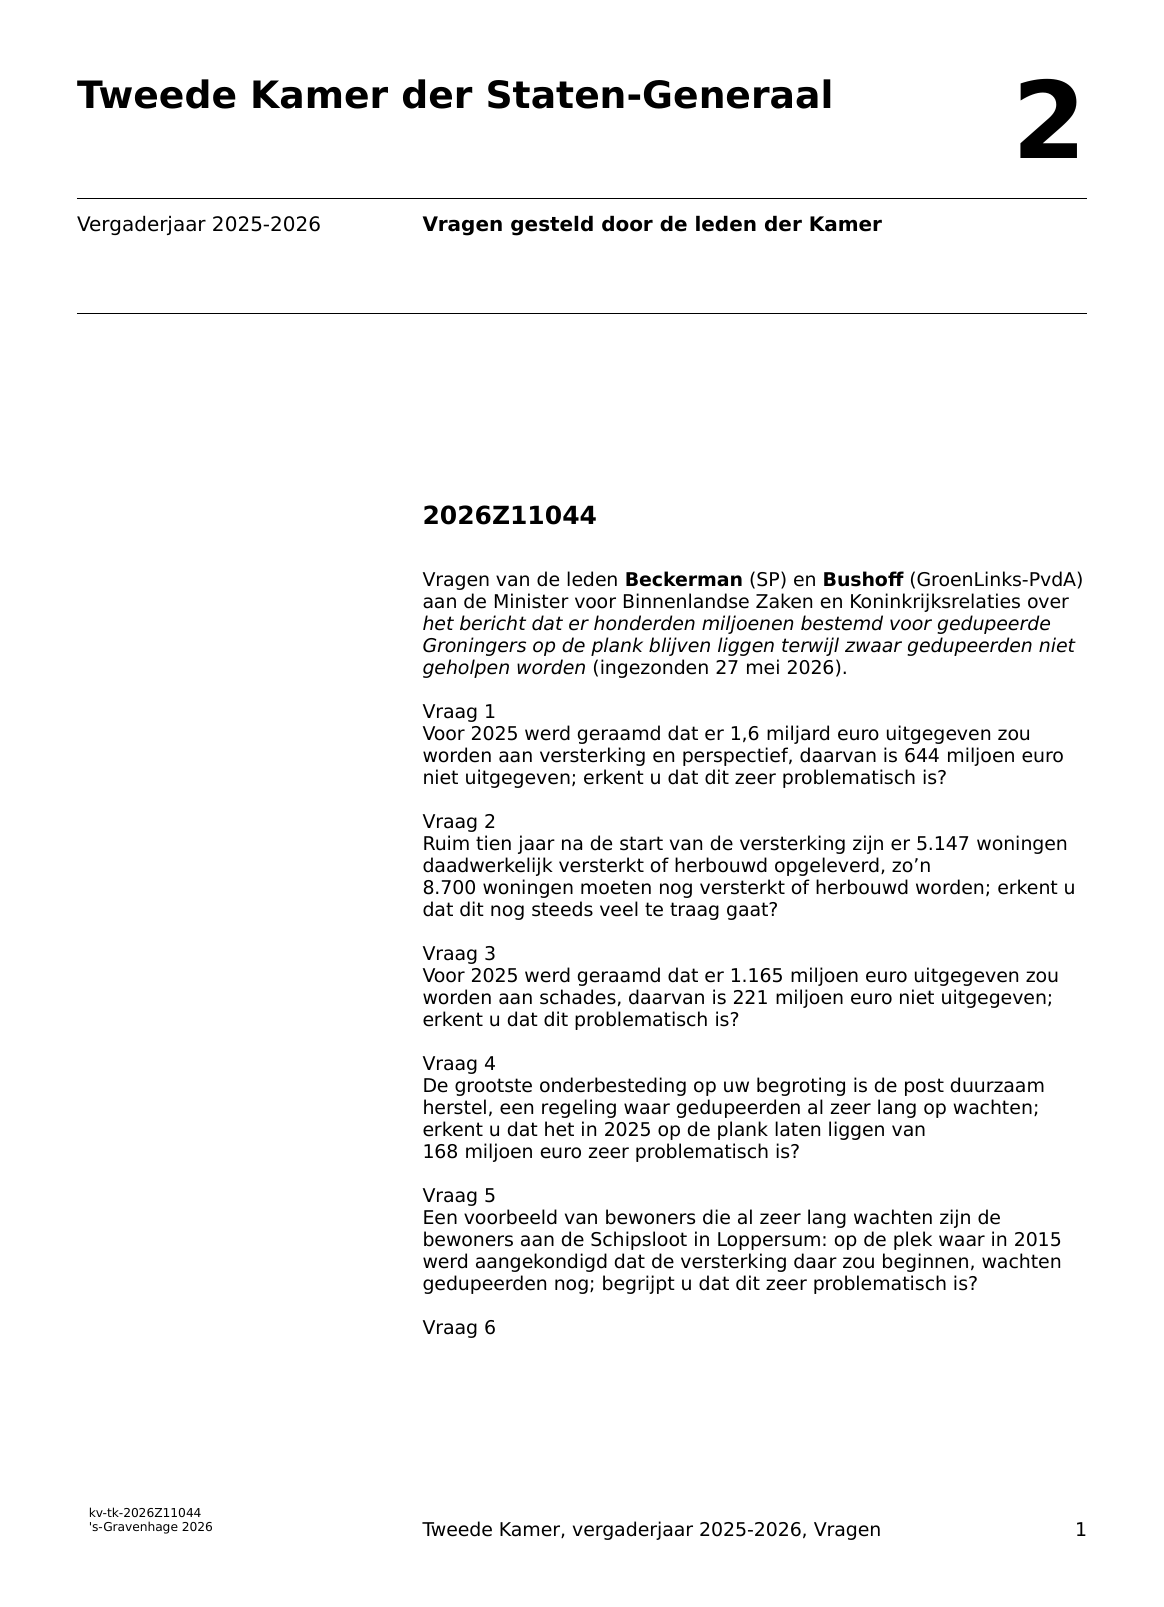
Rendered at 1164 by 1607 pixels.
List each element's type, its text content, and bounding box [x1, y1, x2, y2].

text Ruim tien jaar na de start van de versterking zijn er 5.147 woningen daadwerkelijk versterkt of herbouwd opgeleverd, zo’n 8.700 woningen moeten nog versterkt of herbouwd worden; erkent u dat dit nog steeds veel te traag gaat? [422, 833, 1087, 921]
text Vraag 4 [422, 1053, 1087, 1075]
text De grootste onderbesteding op uw begroting is de post duurzaam herstel, een regeling waar gedupeerden al zeer lang op wachten; erkent u dat het in 2025 op de plank laten liggen van 168 miljoen euro zeer problematisch is? [422, 1075, 1087, 1163]
text Een voorbeeld van bewoners die al zeer lang wachten zijn de bewoners aan de Schipsloot in Loppersum: op de plek waar in 2015 werd aangekondigd dat de versterking daar zou beginnen, wachten gedupeerden nog; begrijpt u dat dit zeer problematisch is? [422, 1207, 1087, 1295]
text 's-Gravenhage 2026 [88, 1520, 323, 1534]
text Vraag 6 [422, 1317, 1087, 1339]
table_cell Vragen gesteld door de leden der Kamer [422, 199, 1087, 313]
table_cell Vergaderjaar 2025-2026 [77, 199, 422, 313]
text Voor 2025 werd geraamd dat er 1.165 miljoen euro uitgegeven zou worden aan schades, daarvan is 221 miljoen euro niet uitgegeven; erkent u dat dit problematisch is? [422, 965, 1087, 1031]
text Vraag 1 [422, 701, 1087, 723]
text Vraag 2 [422, 811, 1087, 833]
table_header Tweede Kamer der Staten-Generaal [77, 59, 886, 198]
text Vraag 5 [422, 1185, 1087, 1207]
text kv-tk-2026Z11044 [88, 1506, 323, 1520]
text Vraag 3 [422, 943, 1087, 965]
table_header 2 [886, 59, 1087, 198]
text Voor 2025 werd geraamd dat er 1,6 miljard euro uitgegeven zou worden aan versterking en perspectief, daarvan is 644 miljoen euro niet uitgegeven; erkent u dat dit zeer problematisch is? [422, 723, 1087, 789]
text Vragen van de leden Beckerman (SP) en Bushoff (GroenLinks-PvdA) aan de Minister voor Binnenlandse Zaken en Koninkrijksrelaties over het bericht dat er honderden miljoenen bestemd voor gedupeerde Groningers op de plank blijven liggen terwijl zwaar gedupeerden niet geholpen worden (ingezonden 27 mei 2026). [422, 569, 1087, 679]
text 2026Z11044 [422, 501, 1087, 531]
